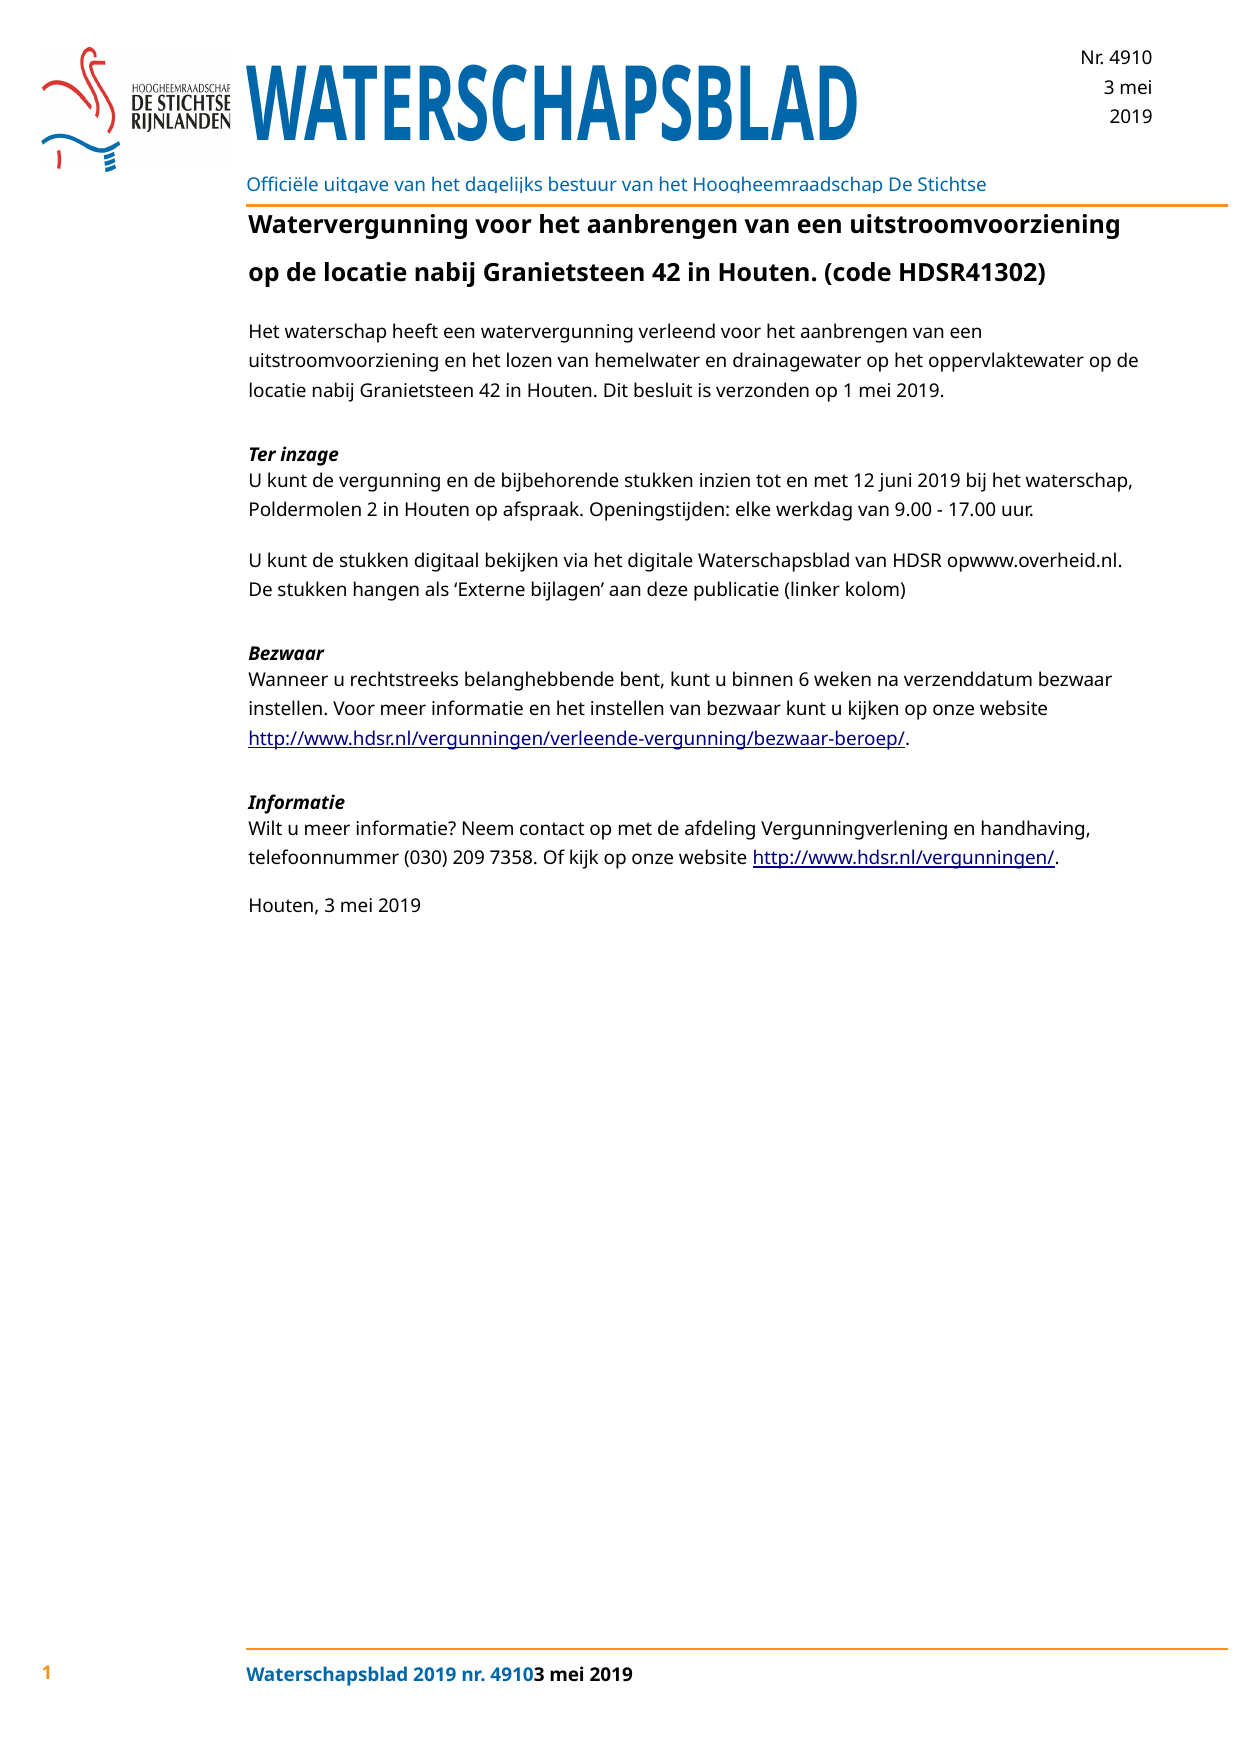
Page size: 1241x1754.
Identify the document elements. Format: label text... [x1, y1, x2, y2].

text Wanneer u rechtstreeks belanghebbende bent, kunt u binnen 6 weken na verzenddatum bezwaar instellen. Voor meer informatie en het instellen van bezwaar kunt u kijken op onze website http://www.hdsr.nl/vergunningen/verleende-vergunning/bezwaar-beroep/. [248, 666, 1152, 751]
picture [41, 47, 231, 172]
text Bezwaar [248, 640, 1152, 666]
text Informatie [248, 789, 1152, 815]
text Houten, 3 mei 2019 [248, 892, 1152, 918]
text Het waterschap heeft een watervergunning verleend voor het aanbrengen van een uitstroomvoorziening en het lozen van hemelwater en drainagewater op het oppervlaktewater op de locatie nabij Granietsteen 42 in Houten. Dit besluit is verzonden op 1 mei 2019. [248, 318, 1152, 403]
text U kunt de stukken digitaal bekijken via het digitale Waterschapsblad van HDSR opwww.overheid.nl. De stukken hangen als ‘Externe bijlagen’ aan deze publicatie (linker kolom) [248, 547, 1152, 602]
text U kunt de vergunning en de bijbehorende stukken inzien tot en met 12 juni 2019 bij het waterschap, Poldermolen 2 in Houten op afspraak. Openingstijden: elke werkdag van 9.00 - 17.00 uur. [248, 467, 1152, 522]
text Wilt u meer informatie? Neem contact op met de afdeling Vergunningverlening en handhaving, telefoonnummer (030) 209 7358. Of kijk op onze website http://www.hdsr.nl/vergunningen/. [248, 815, 1152, 870]
text Watervergunning voor het aanbrengen van een uitstroomvoorziening op de locatie nabij Granietsteen 42 in Houten. (code HDSR41302) [248, 207, 1152, 288]
text Ter inzage [248, 441, 1152, 467]
